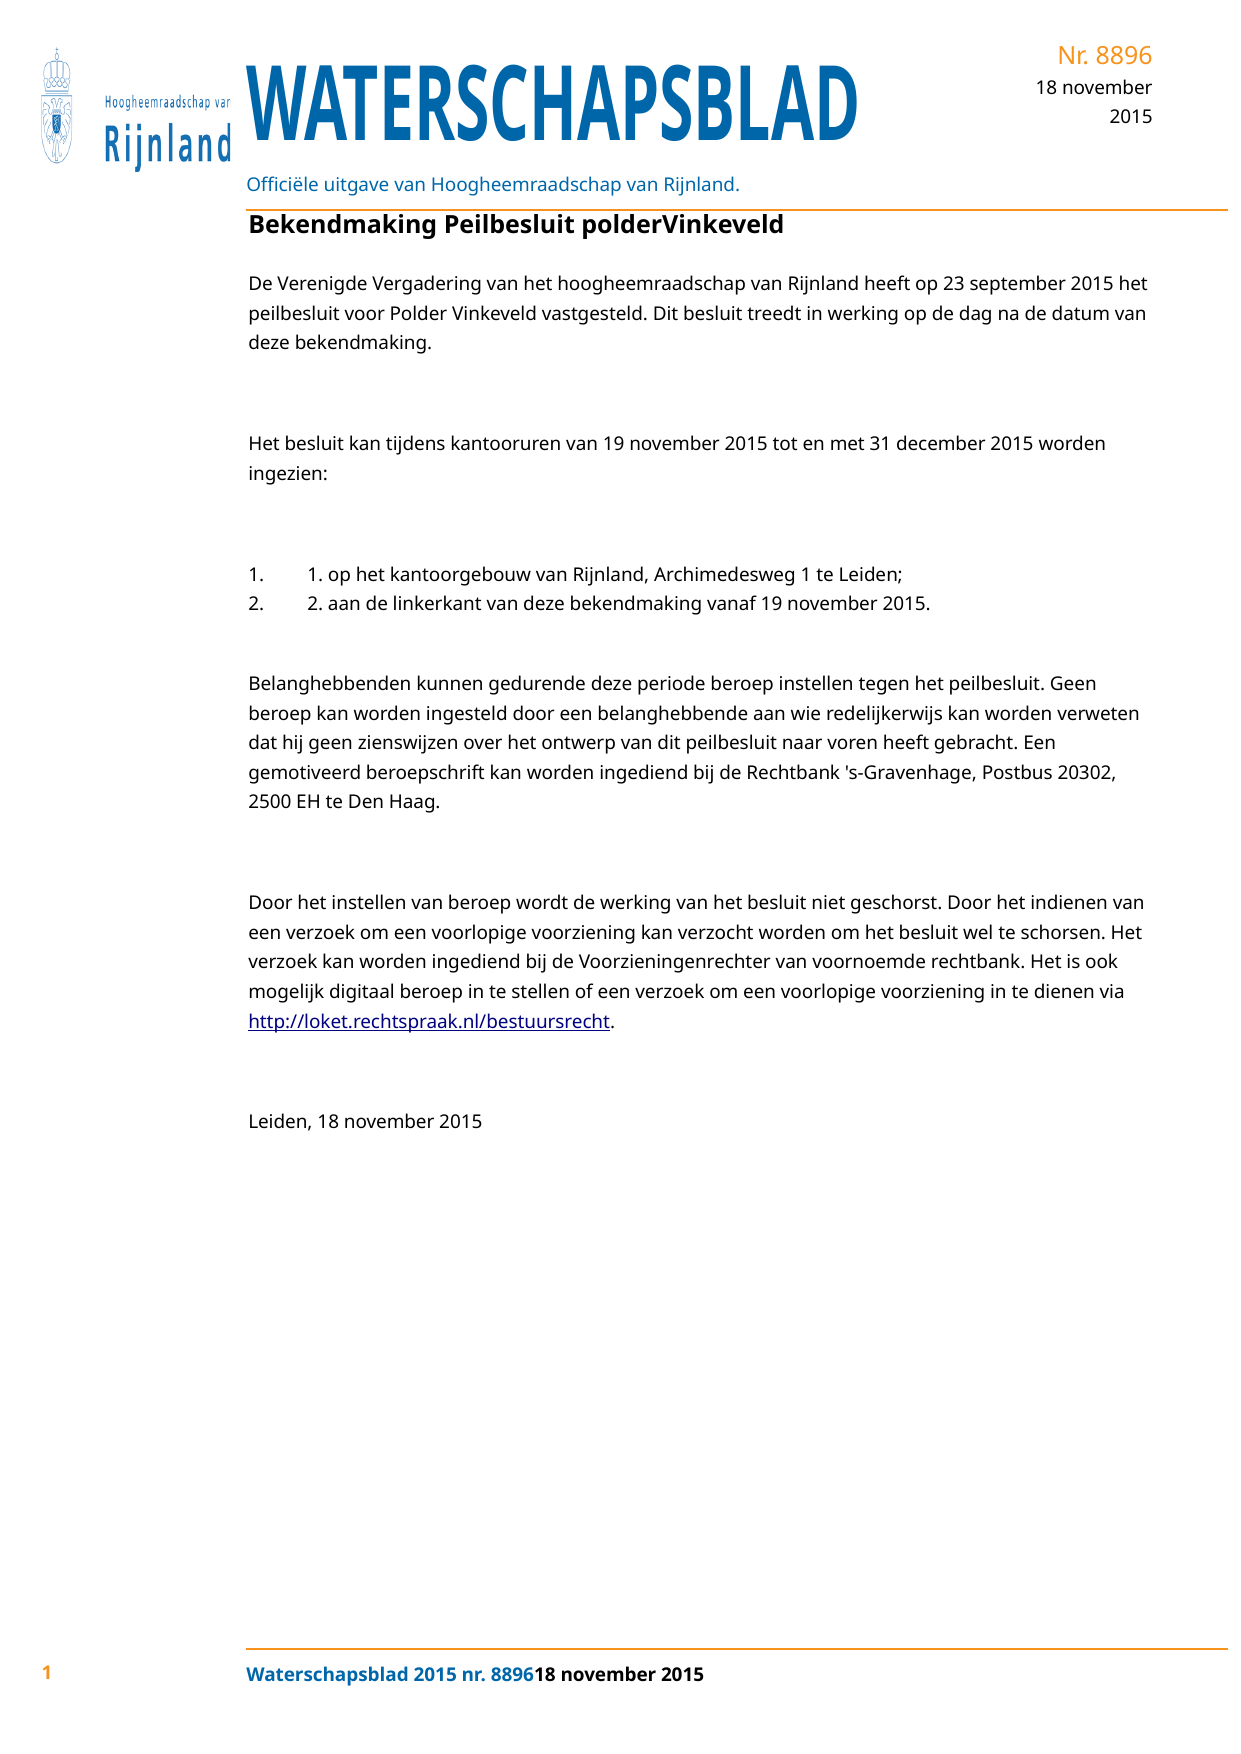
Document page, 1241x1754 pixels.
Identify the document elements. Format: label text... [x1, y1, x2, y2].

list 2. aan de linkerkant van deze bekendmaking vanaf 19 november 2015. [248, 590, 1152, 616]
text Belanghebbenden kunnen gedurende deze periode beroep instellen tegen het peilbesluit. Geen beroep kan worden ingesteld door een belanghebbende aan wie redelijkerwijs kan worden verweten dat hij geen zienswijzen over het ontwerp van dit peilbesluit naar voren heeft gebracht. Een gemotiveerd beroepschrift kan worden ingediend bij de Rechtbank 's-Gravenhage, Postbus 20302, 2500 EH te Den Haag. [248, 670, 1152, 814]
text Bekendmaking Peilbesluit polderVinkeveld [248, 211, 1152, 241]
text Het besluit kan tijdens kantooruren van 19 november 2015 tot en met 31 december 2015 worden ingezien: [248, 430, 1152, 486]
text Leiden, 18 november 2015 [248, 1109, 1152, 1134]
picture [41, 47, 231, 172]
text Door het instellen van beroep wordt de werking van het besluit niet geschorst. Door het indienen van een verzoek om een voorlopige voorziening kan verzocht worden om het besluit wel te schorsen. Het verzoek kan worden ingediend bij de Voorzieningenrechter van voornoemde rechtbank. Het is ook mogelijk digitaal beroep in te stellen of een verzoek om een voorlopige voorziening in te dienen via http://loket.rechtspraak.nl/bestuursrecht. [248, 889, 1152, 1033]
list 1. op het kantoorgebouw van Rijnland, Archimedesweg 1 te Leiden; [248, 561, 1152, 586]
text De Verenigde Vergadering van het hoogheemraadschap van Rijnland heeft op 23 september 2015 het peilbesluit voor Polder Vinkeveld vastgesteld. Dit besluit treedt in werking op de dag na de datum van deze bekendmaking. [248, 270, 1152, 355]
